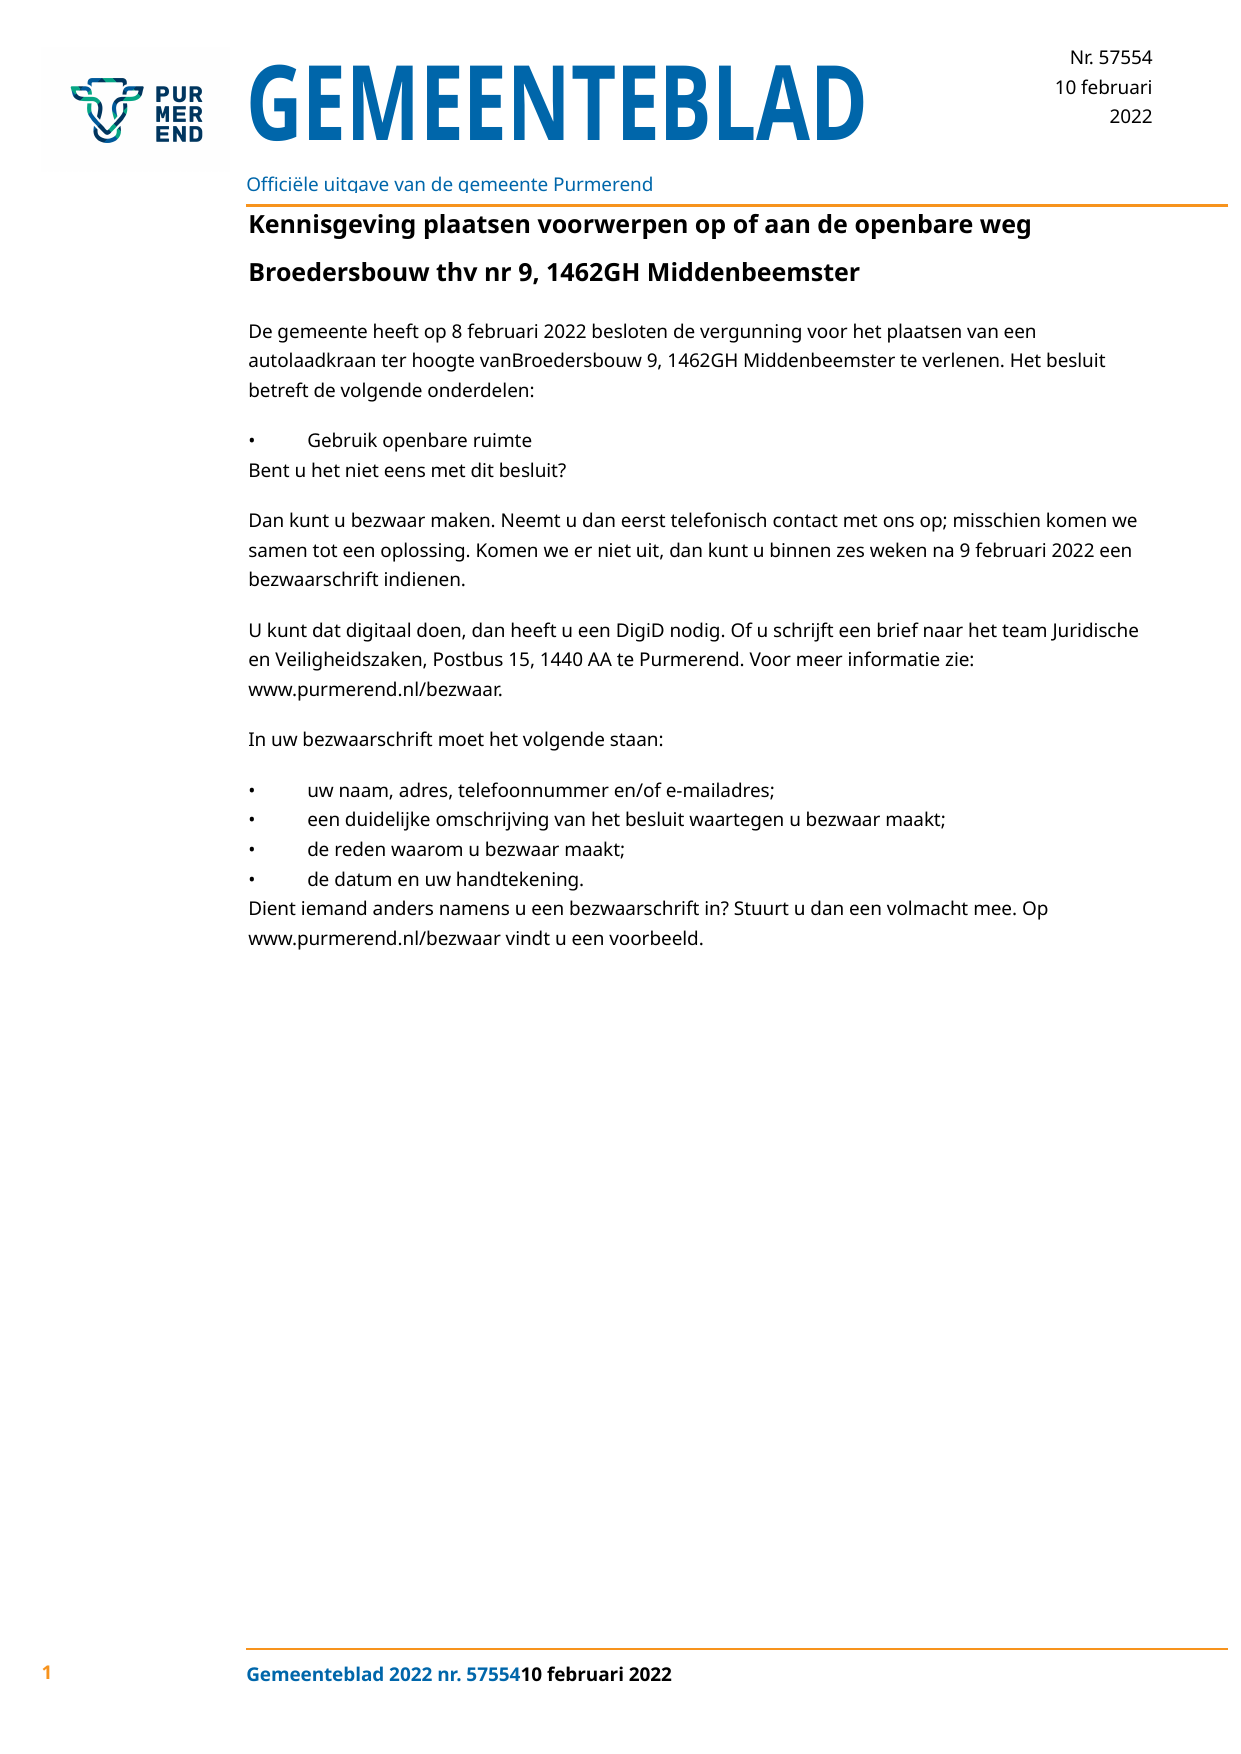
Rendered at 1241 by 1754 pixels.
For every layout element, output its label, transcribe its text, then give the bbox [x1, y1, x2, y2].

text De gemeente heeft op 8 februari 2022 besloten de vergunning voor het plaatsen van een autolaadkraan ter hoogte vanBroedersbouw 9, 1462GH Middenbeemster te verlenen. Het besluit betreft de volgende onderdelen: [248, 318, 1152, 403]
picture [41, 47, 231, 172]
text U kunt dat digitaal doen, dan heeft u een DigiD nodig. Of u schrijft een brief naar het team Juridische en Veiligheidszaken, Postbus 15, 1440 AA te Purmerend. Voor meer informatie zie: www.purmerend.nl/bezwaar. [248, 617, 1152, 702]
list een duidelijke omschrijving van het besluit waartegen u bezwaar maakt; [248, 807, 1152, 832]
text Dient iemand anders namens u een bezwaarschrift in? Stuurt u dan een volmacht mee. Op www.purmerend.nl/bezwaar vindt u een voorbeeld. [248, 895, 1152, 951]
text Dan kunt u bezwaar maken. Neemt u dan eerst telefonisch contact met ons op; misschien komen we samen tot een oplossing. Komen we er niet uit, dan kunt u binnen zes weken na 9 februari 2022 een bezwaarschrift indienen. [248, 507, 1152, 592]
text In uw bezwaarschrift moet het volgende staan: [248, 727, 1152, 752]
list de reden waarom u bezwaar maakt; [248, 836, 1152, 862]
text Bent u het niet eens met dit besluit? [248, 457, 1152, 483]
list Gebruik openbare ruimte [248, 427, 1152, 453]
list de datum en uw handtekening. [248, 866, 1152, 892]
list uw naam, adres, telefoonnummer en/of e-mailadres; [248, 777, 1152, 803]
text Kennisgeving plaatsen voorwerpen op of aan de openbare weg Broedersbouw thv nr 9, 1462GH Middenbeemster [248, 207, 1152, 288]
